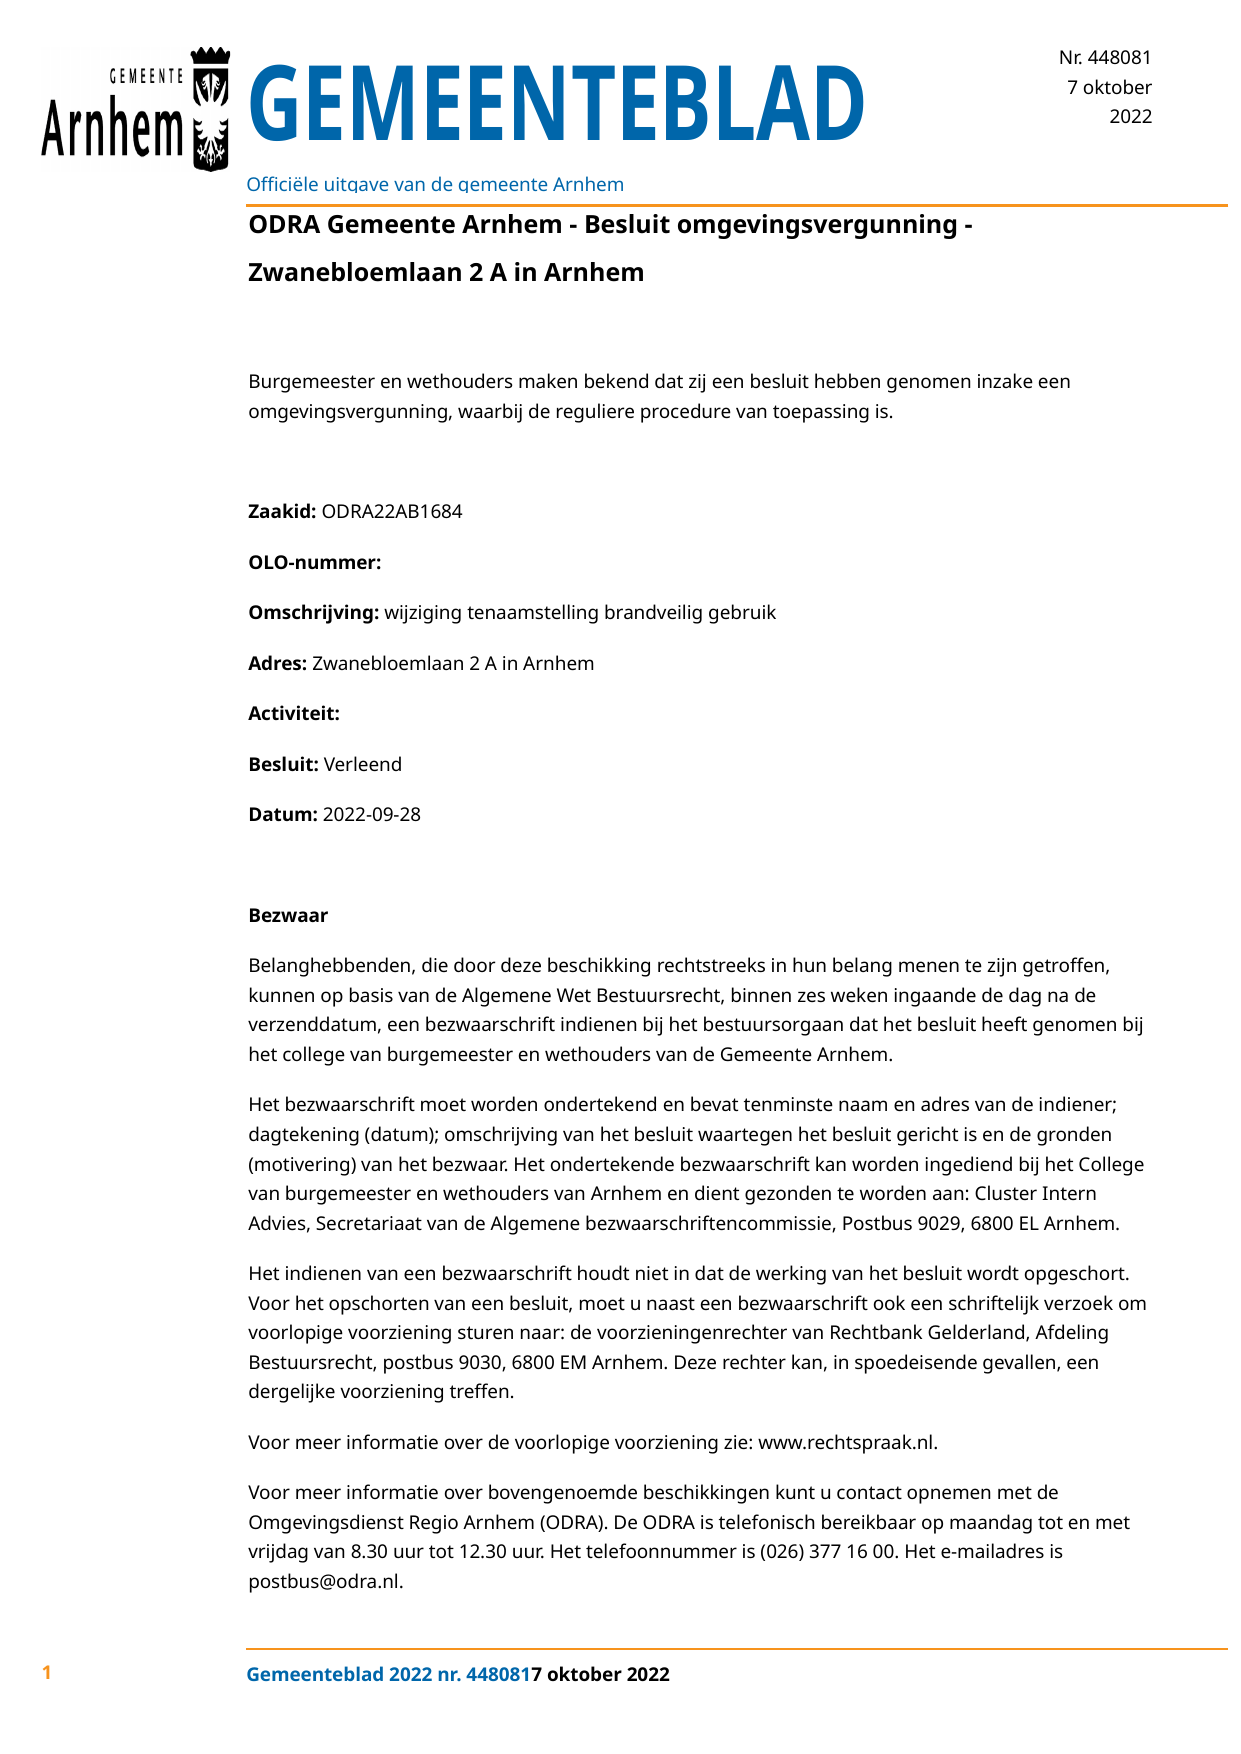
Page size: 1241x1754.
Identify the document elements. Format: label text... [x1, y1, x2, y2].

text Belanghebbenden, die door deze beschikking rechtstreeks in hun belang menen te zijn getroffen, kunnen op basis van de Algemene Wet Bestuursrecht, binnen zes weken ingaande de dag na de verzenddatum, een bezwaarschrift indienen bij het bestuursorgaan dat het besluit heeft genomen bij het college van burgemeester en wethouders van de Gemeente Arnhem. [248, 952, 1152, 1067]
text Omschrijving: wijziging tenaamstelling brandveilig gebruik [248, 599, 1152, 625]
picture [41, 47, 231, 172]
text Het bezwaarschrift moet worden ondertekend en bevat tenminste naam en adres van de indiener; dagtekening (datum); omschrijving van het besluit waartegen het besluit gericht is en de gronden (motivering) van het bezwaar. Het ondertekende bezwaarschrift kan worden ingediend bij het College van burgemeester en wethouders van Arnhem en dient gezonden te worden aan: Cluster Intern Advies, Secretariaat van de Algemene bezwaarschriftencommissie, Postbus 9029, 6800 EL Arnhem. [248, 1092, 1152, 1236]
text Het indienen van een bezwaarschrift houdt niet in dat de werking van het besluit wordt opgeschort. Voor het opschorten van een besluit, moet u naast een bezwaarschrift ook een schriftelijk verzoek om voorlopige voorziening sturen naar: de voorzieningenrechter van Rechtbank Gelderland, Afdeling Bestuursrecht, postbus 9030, 6800 EM Arnhem. Deze rechter kan, in spoedeisende gevallen, een dergelijke voorziening treffen. [248, 1260, 1152, 1404]
text Zaakid: ODRA22AB1684 [248, 499, 1152, 524]
text Voor meer informatie over de voorlopige voorziening zie: www.rechtspraak.nl. [248, 1429, 1152, 1455]
text Datum: 2022-09-28 [248, 801, 1152, 827]
text Burgemeester en wethouders maken bekend dat zij een besluit hebben genomen inzake een omgevingsvergunning, waarbij de reguliere procedure van toepassing is. [248, 368, 1152, 424]
text Activiteit: [248, 700, 1152, 726]
text Voor meer informatie over bovengenoemde beschikkingen kunt u contact opnemen met de Omgevingsdienst Regio Arnhem (ODRA). De ODRA is telefonisch bereikbaar op maandag tot en met vrijdag van 8.30 uur tot 12.30 uur. Het telefoonnummer is (026) 377 16 00. Het e-mailadres is postbus@odra.nl. [248, 1479, 1152, 1594]
text OLO-nummer: [248, 549, 1152, 575]
text Besluit: Verleend [248, 751, 1152, 777]
text Bezwaar [248, 902, 1152, 928]
text Adres: Zwanebloemlaan 2 A in Arnhem [248, 650, 1152, 676]
text ODRA Gemeente Arnhem - Besluit omgevingsvergunning - Zwanebloemlaan 2 A in Arnhem [248, 207, 1152, 288]
